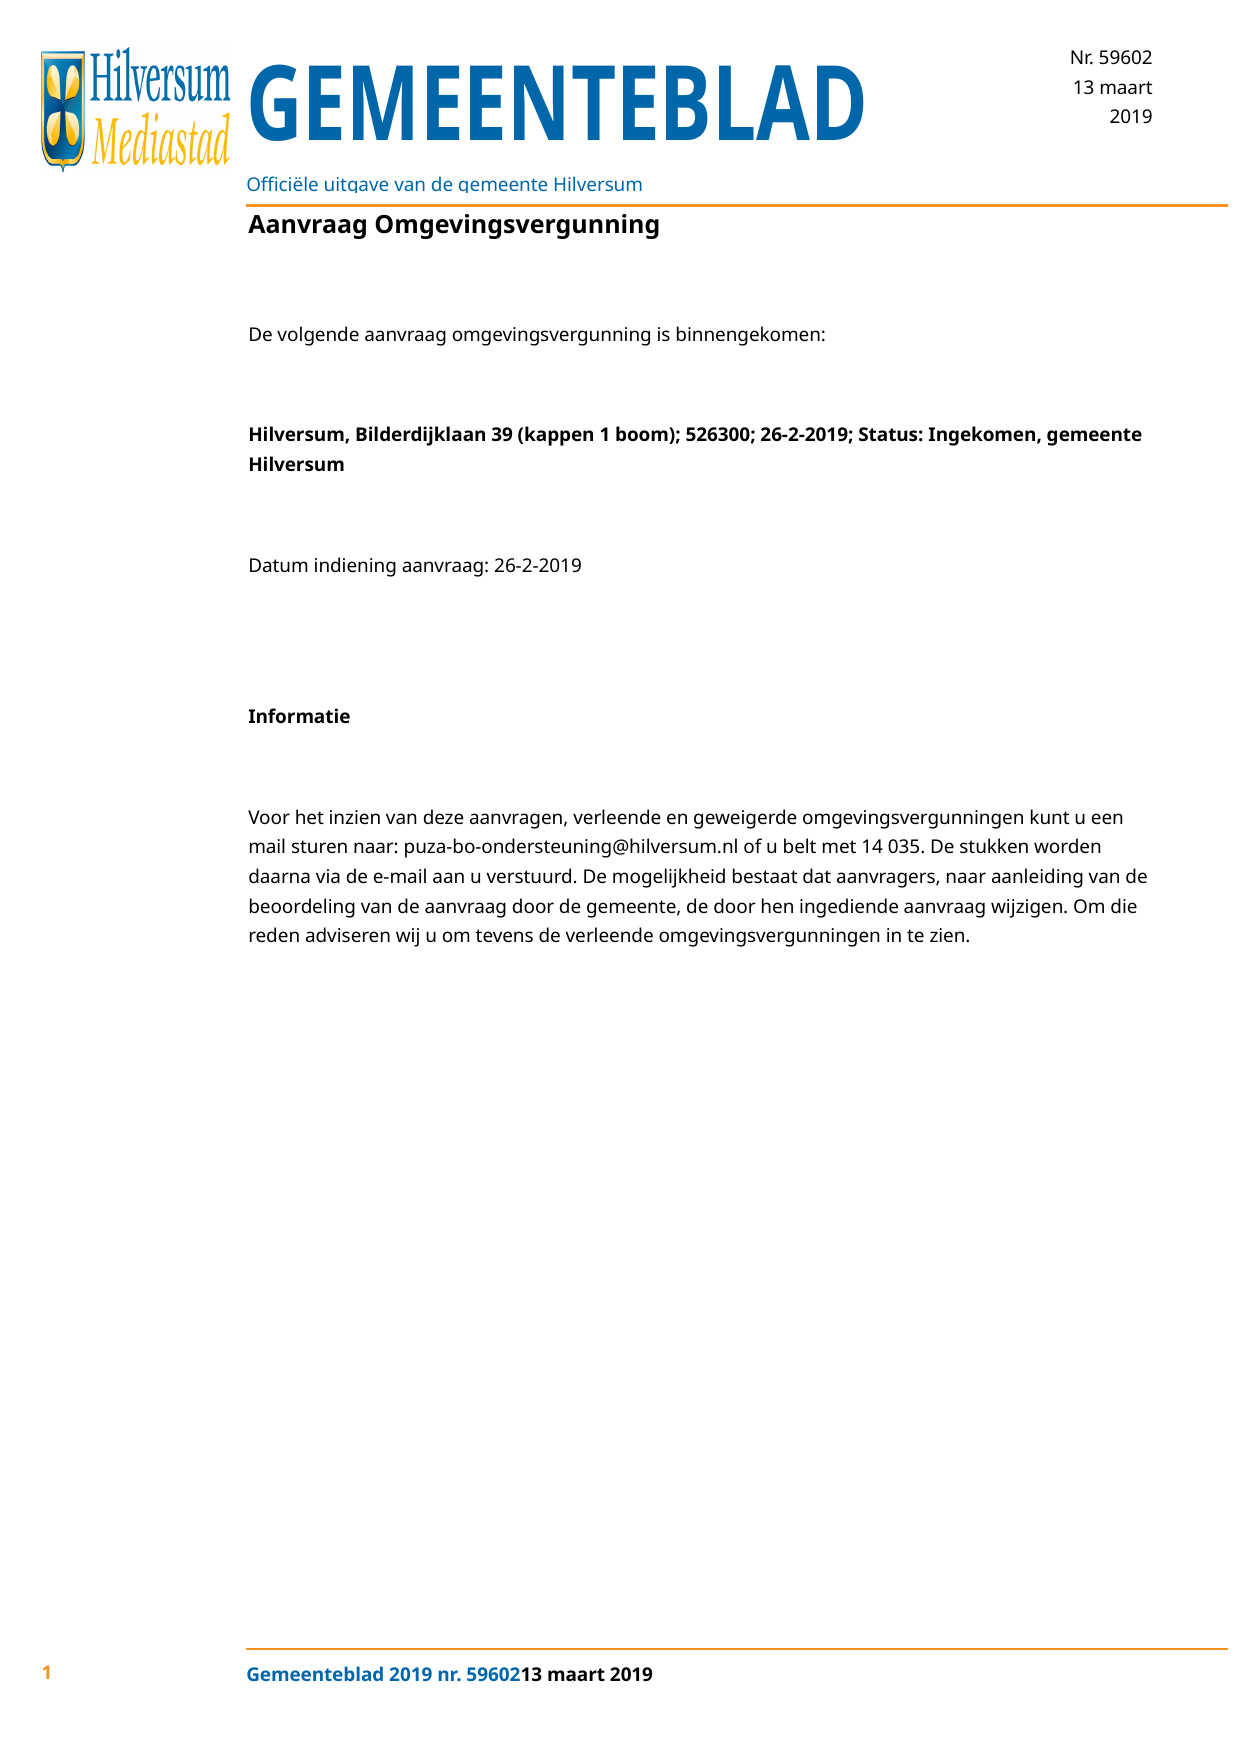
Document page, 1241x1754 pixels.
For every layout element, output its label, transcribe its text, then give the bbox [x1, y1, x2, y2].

text Informatie [248, 703, 1152, 729]
text De volgende aanvraag omgevingsvergunning is binnengekomen: [248, 321, 1152, 346]
text Voor het inzien van deze aanvragen, verleende en geweigerde omgevingsvergunningen kunt u een mail sturen naar: puza-bo-ondersteuning@hilversum.nl of u belt met 14 035. De stukken worden daarna via de e-mail aan u verstuurd. De mogelijkheid bestaat dat aanvragers, naar aanleiding van de beoordeling van de aanvraag door de gemeente, de door hen ingediende aanvraag wijzigen. Om die reden adviseren wij u om tevens de verleende omgevingsvergunningen in te zien. [248, 804, 1152, 948]
text Hilversum, Bilderdijklaan 39 (kappen 1 boom); 526300; 26-2-2019; Status: Ingekomen, gemeente Hilversum [248, 422, 1152, 477]
text Aanvraag Omgevingsvergunning [248, 207, 1152, 241]
picture [41, 47, 231, 172]
text Datum indiening aanvraag: 26-2-2019 [248, 552, 1152, 578]
